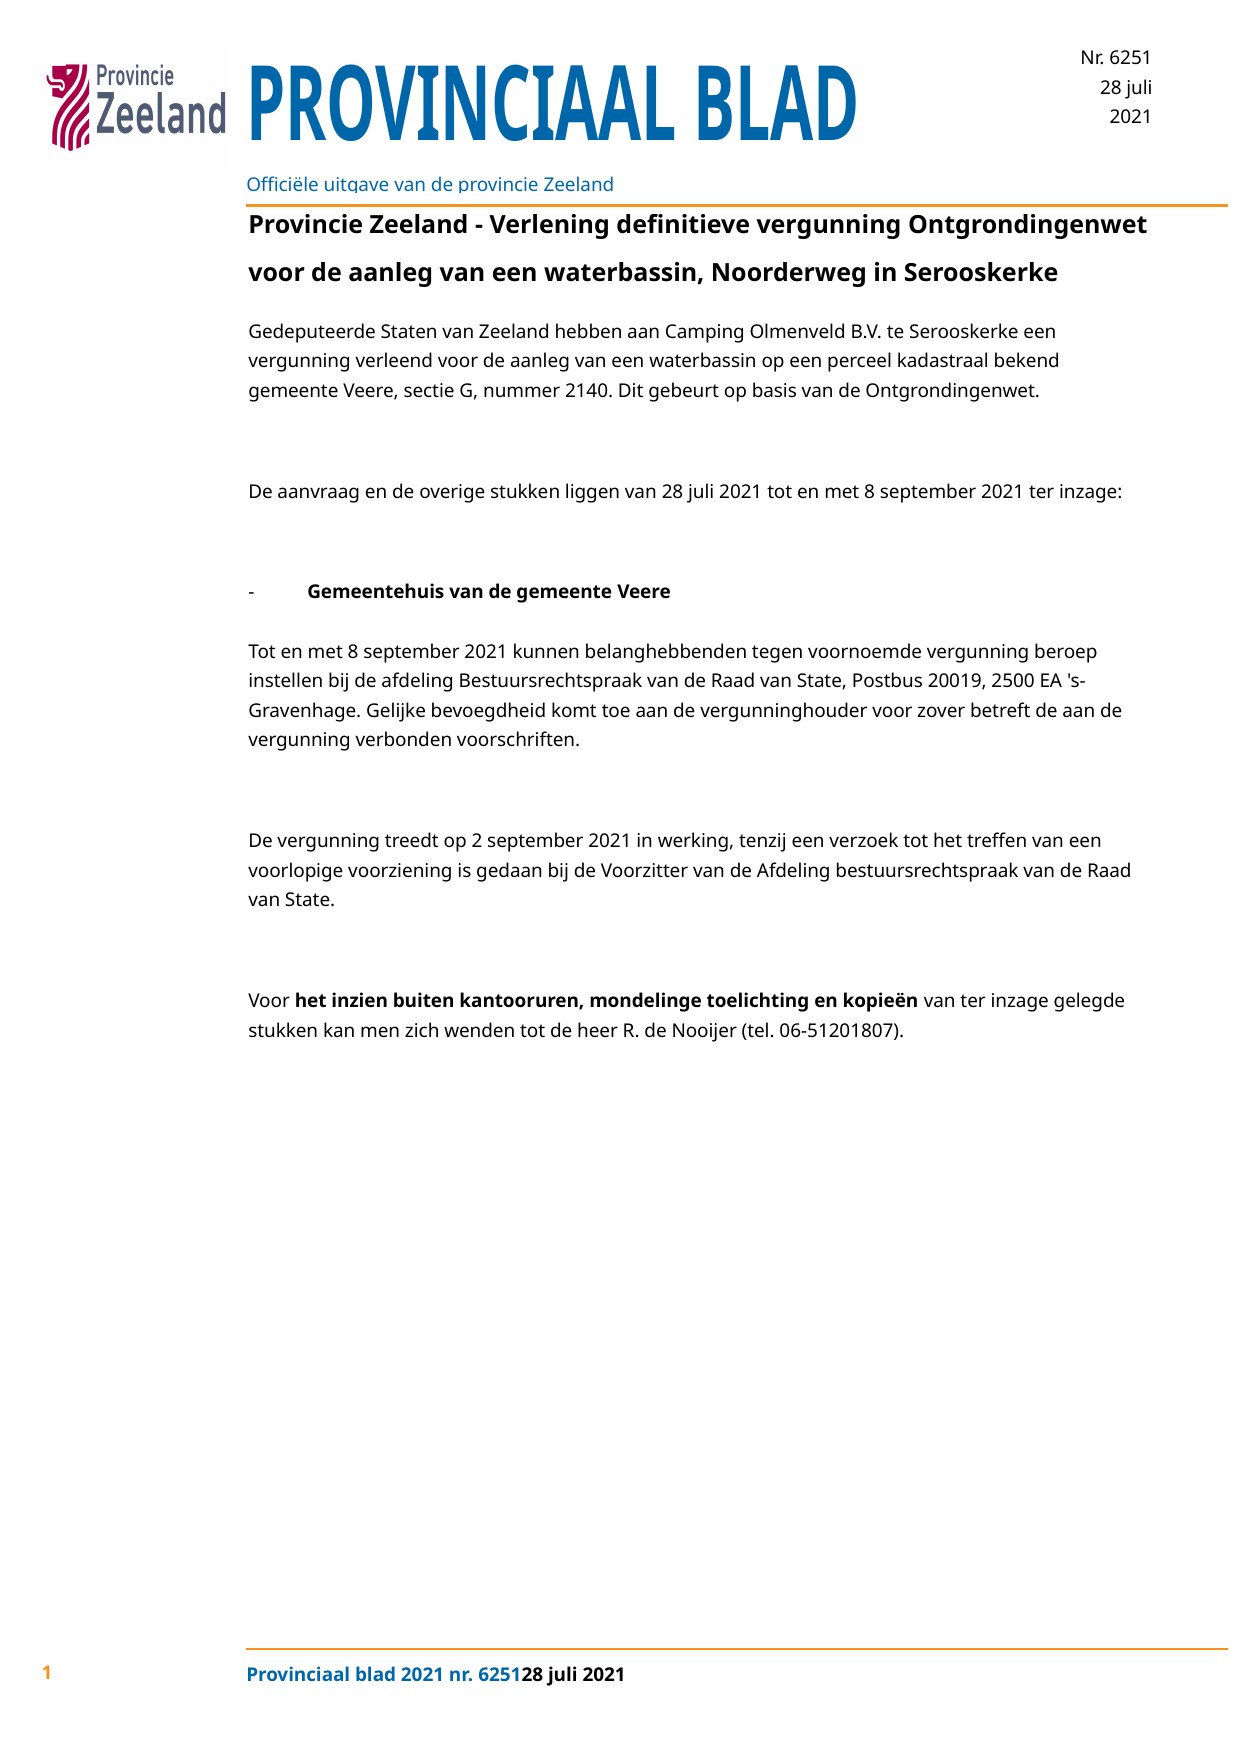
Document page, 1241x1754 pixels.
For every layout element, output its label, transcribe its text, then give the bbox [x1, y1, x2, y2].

text Voor het inzien buiten kantooruren, mondelinge toelichting en kopieën van ter inzage gelegde stukken kan men zich wenden tot de heer R. de Nooijer (tel. 06-51201807). [248, 987, 1152, 1043]
text De vergunning treedt op 2 september 2021 in werking, tenzij een verzoek tot het treffen van een voorlopige voorziening is gedaan bij de Voorzitter van de Afdeling bestuursrechtspraak van de Raad van State. [248, 827, 1152, 912]
text Gedeputeerde Staten van Zeeland hebben aan Camping Olmenveld B.V. te Serooskerke een vergunning verleend voor de aanleg van een waterbassin op een perceel kadastraal bekend gemeente Veere, sectie G, nummer 2140. Dit gebeurt op basis van de Ontgrondingenwet. [248, 318, 1152, 403]
list Gemeentehuis van de gemeente Veere [248, 579, 1152, 604]
text De aanvraag en de overige stukken liggen van 28 juli 2021 tot en met 8 september 2021 ter inzage: [248, 478, 1152, 504]
text Provincie Zeeland - Verlening definitieve vergunning Ontgrondingenwet voor de aanleg van een waterbassin, Noorderweg in Serooskerke [248, 207, 1152, 288]
picture [41, 47, 231, 172]
text Tot en met 8 september 2021 kunnen belanghebbenden tegen voornoemde vergunning beroep instellen bij de afdeling Bestuursrechtspraak van de Raad van State, Postbus 20019, 2500 EA 's-Gravenhage. Gelijke bevoegdheid komt toe aan de vergunninghouder voor zover betreft de aan de vergunning verbonden voorschriften. [248, 638, 1152, 752]
